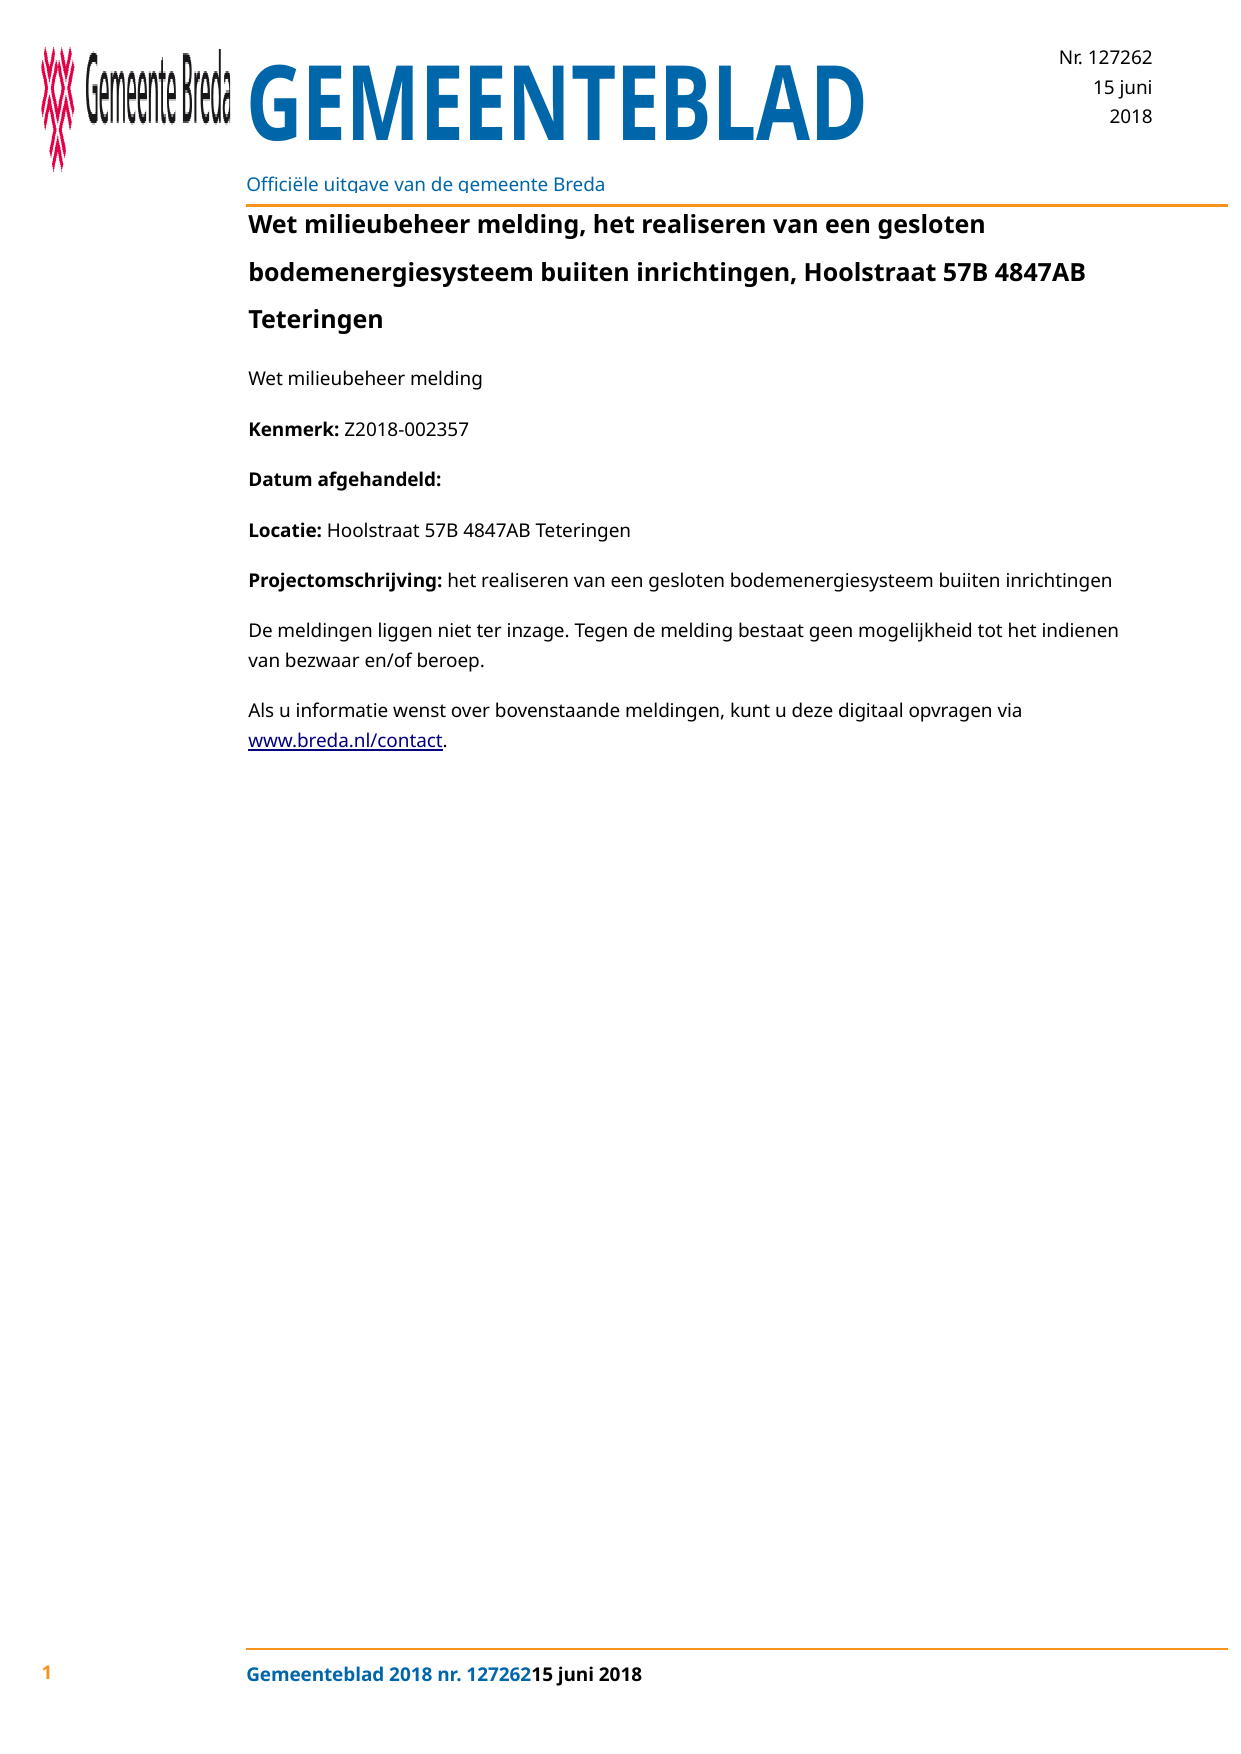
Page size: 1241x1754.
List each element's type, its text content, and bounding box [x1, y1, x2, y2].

text Wet milieubeheer melding, het realiseren van een gesloten bodemenergiesysteem buiiten inrichtingen, Hoolstraat 57B 4847AB Teteringen [248, 207, 1152, 336]
text Datum afgehandeld: [248, 466, 1152, 492]
text De meldingen liggen niet ter inzage. Tegen de melding bestaat geen mogelijkheid tot het indienen van bezwaar en/of beroep. [248, 618, 1152, 673]
picture [41, 47, 231, 172]
text Wet milieubeheer melding [248, 366, 1152, 391]
text Projectomschrijving: het realiseren van een gesloten bodemenergiesysteem buiiten inrichtingen [248, 567, 1152, 593]
text Als u informatie wenst over bovenstaande meldingen, kunt u deze digitaal opvragen via www.breda.nl/contact. [248, 698, 1152, 753]
text Locatie: Hoolstraat 57B 4847AB Teteringen [248, 517, 1152, 542]
text Kenmerk: Z2018-002357 [248, 416, 1152, 442]
